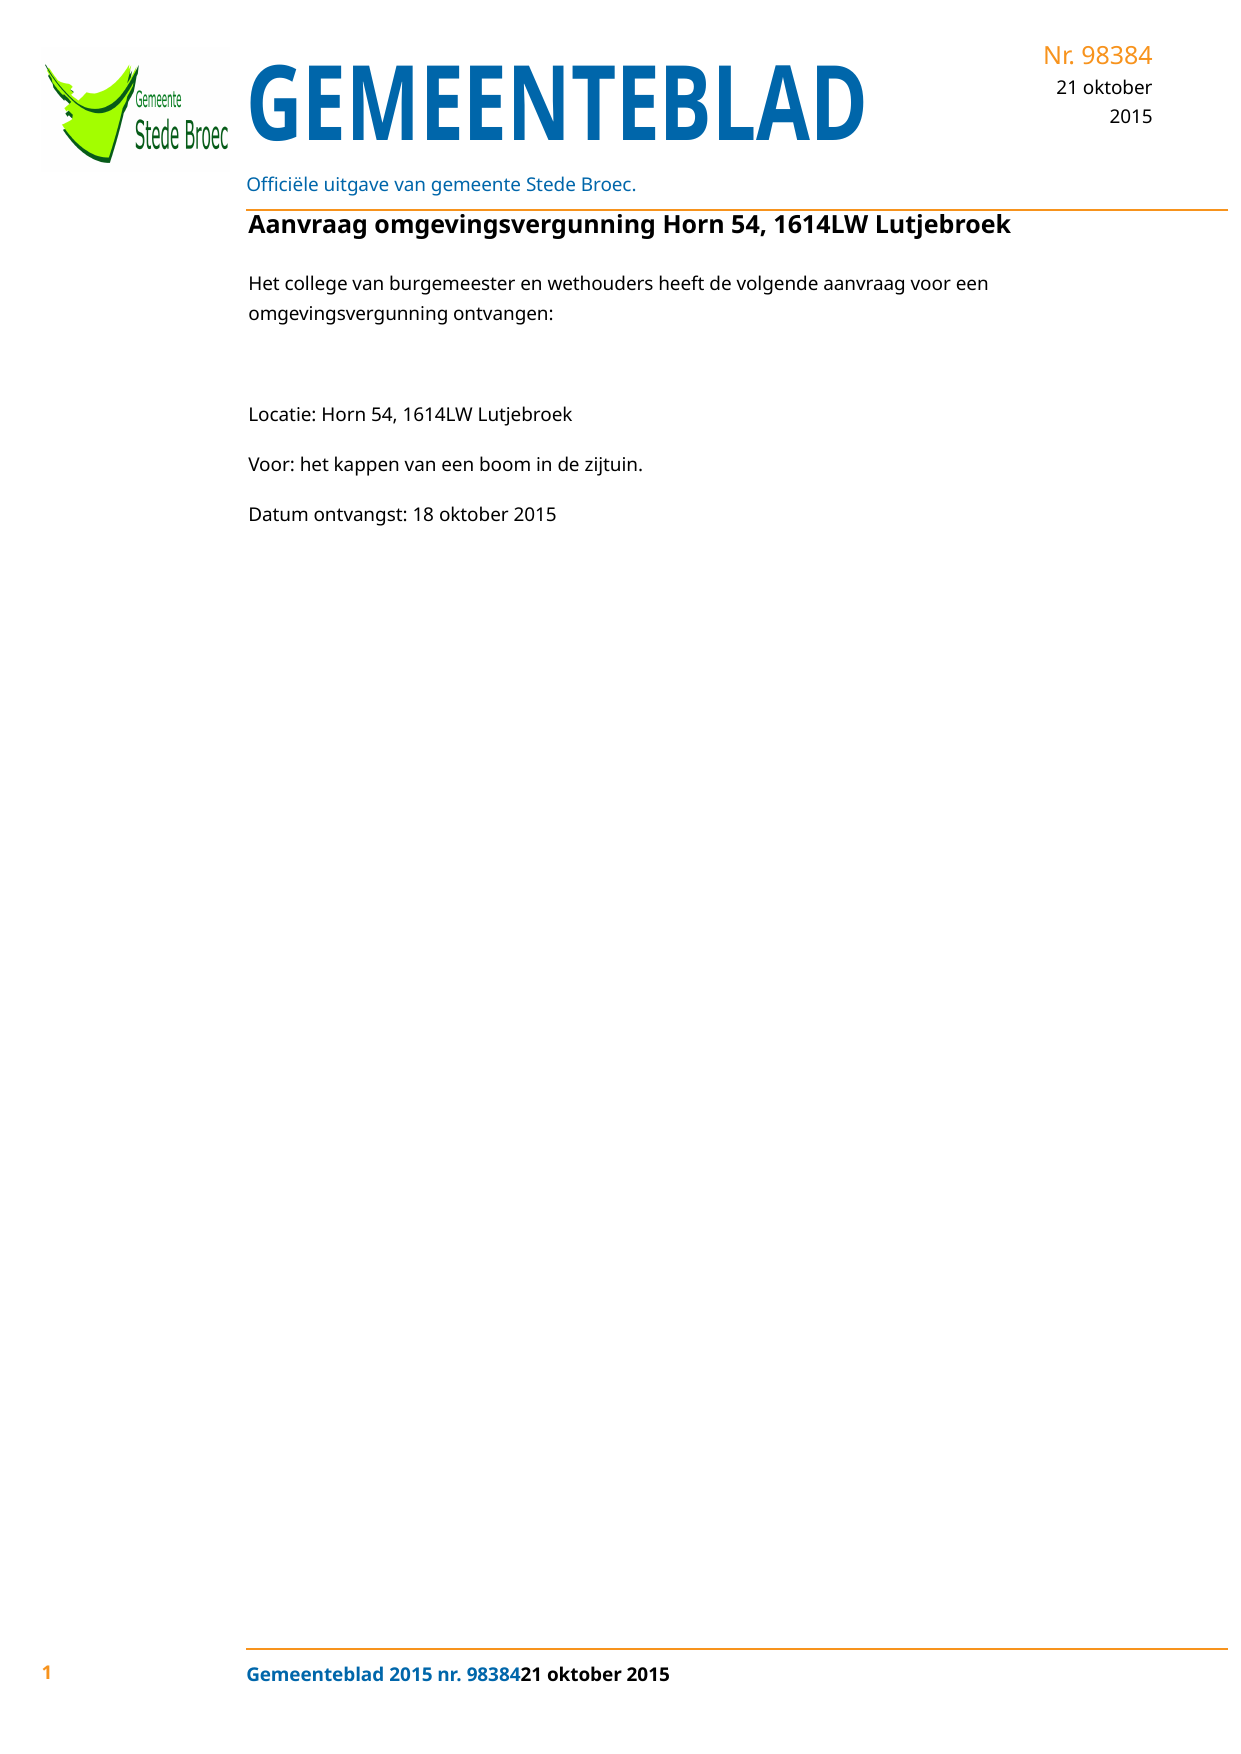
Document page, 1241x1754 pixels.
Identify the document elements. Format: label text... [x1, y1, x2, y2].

text Voor: het kappen van een boom in de zijtuin. [248, 451, 1152, 477]
picture [41, 47, 231, 172]
text Het college van burgemeester en wethouders heeft de volgende aanvraag voor een omgevingsvergunning ontvangen: [248, 270, 1152, 326]
text Locatie: Horn 54, 1614LW Lutjebroek [248, 401, 1152, 426]
text Datum ontvangst: 18 oktober 2015 [248, 502, 1152, 527]
text Aanvraag omgevingsvergunning Horn 54, 1614LW Lutjebroek [248, 211, 1152, 241]
